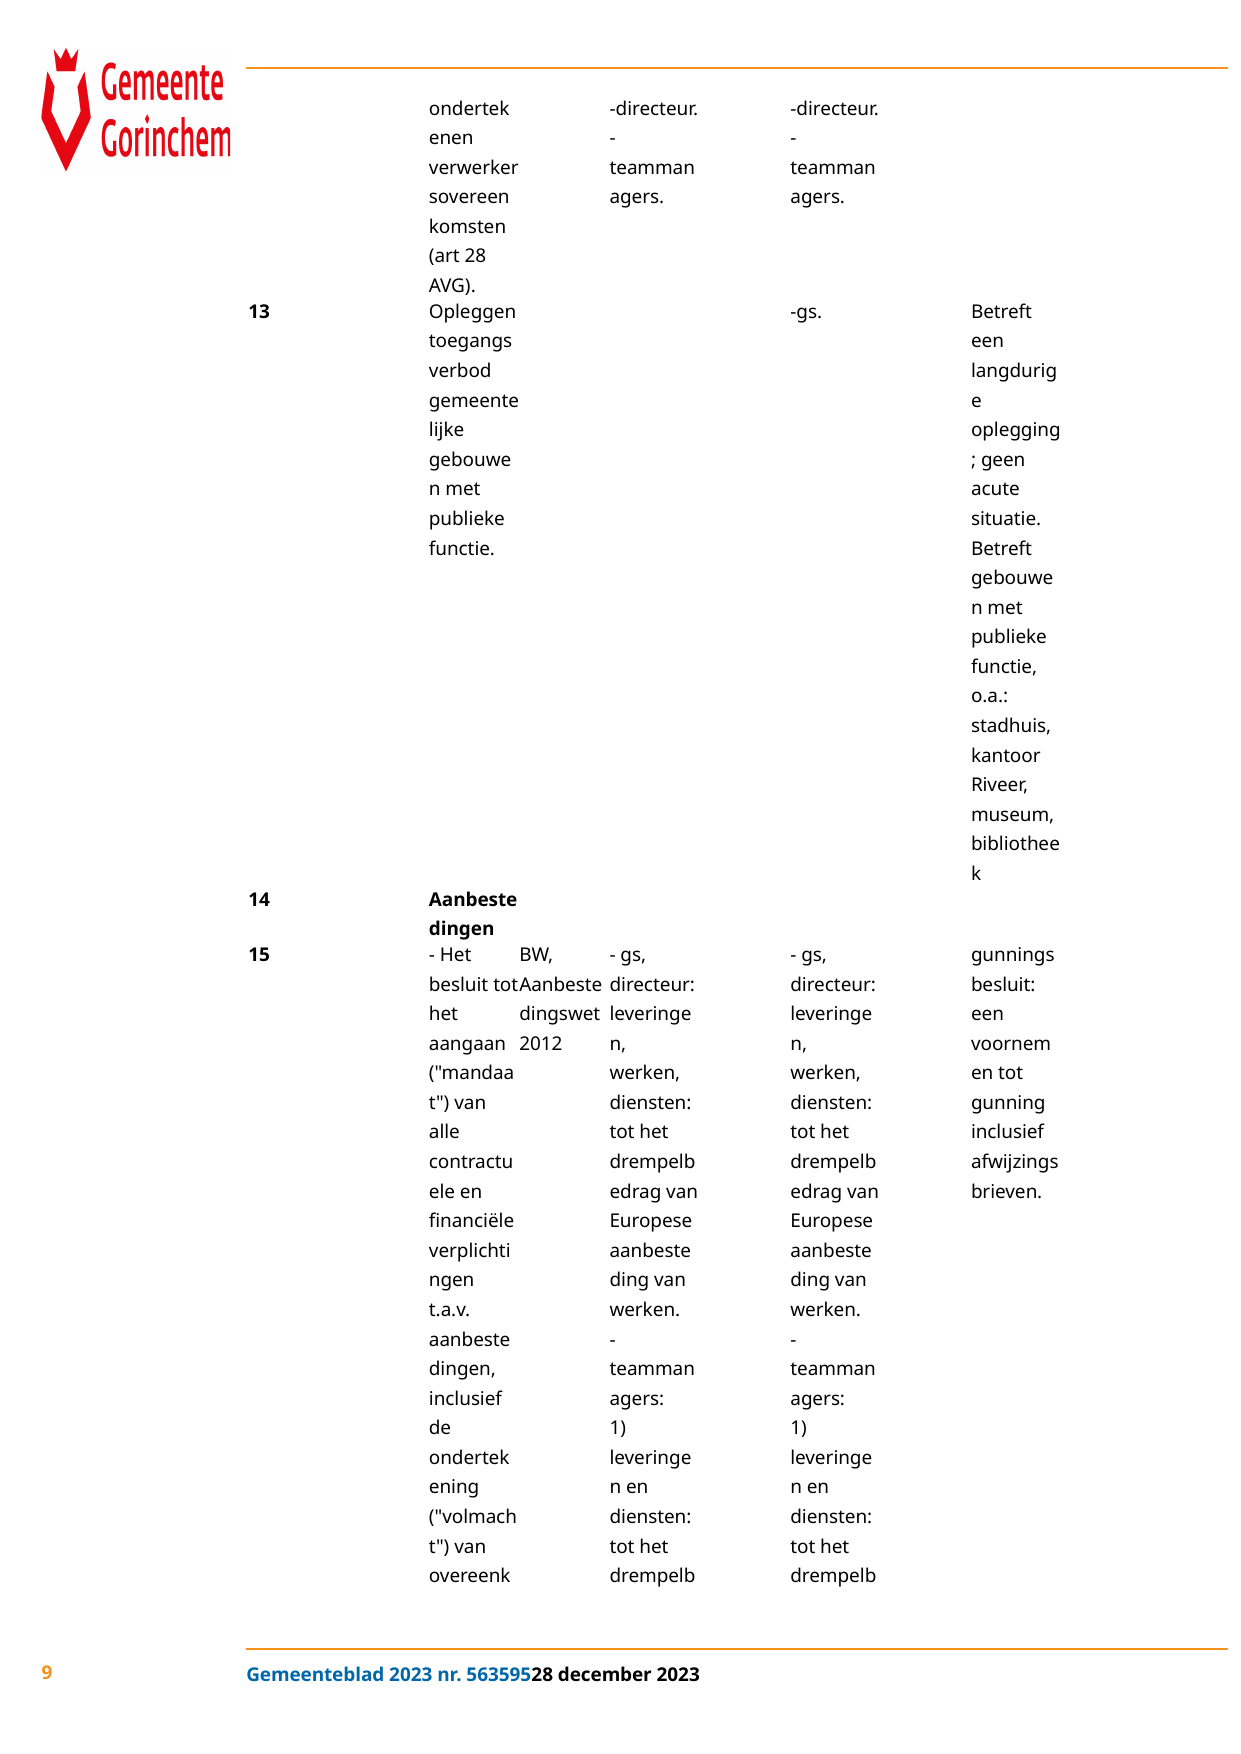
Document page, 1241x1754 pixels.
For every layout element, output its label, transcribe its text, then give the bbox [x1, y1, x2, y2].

table_cell [881, 886, 971, 941]
picture [41, 47, 231, 172]
table_cell [338, 95, 429, 298]
table_cell - gs, directeur: leveringen, werken, diensten: tot het drempelbedrag van Europese aanbesteding van werken. -teammanagers: 1) leveringen en diensten: tot het drempelb [790, 941, 881, 1588]
table_cell -directeur. -teammanagers. [609, 95, 700, 298]
table_cell Opleggen toegangsverbod gemeentelijke gebouwen met publieke functie. [429, 298, 519, 886]
table_cell [790, 886, 881, 941]
table_cell -gs. [790, 298, 881, 886]
table_cell [338, 886, 429, 941]
table_cell ondertekenen verwerkersovereenkomsten (art 28 AVG). [429, 95, 519, 298]
table_cell [700, 298, 790, 886]
table_cell [248, 95, 338, 298]
table_cell [971, 95, 1061, 298]
table_cell [881, 95, 971, 298]
table_cell - gs, directeur: leveringen, werken, diensten: tot het drempelbedrag van Europese aanbesteding van werken. - teammanagers: 1) leveringen en diensten: tot het drempelb [609, 941, 700, 1588]
table_cell [609, 886, 700, 941]
table_cell Betreft een langdurige oplegging; geen acute situatie. Betreft gebouwen met publieke functie, o.a.: stadhuis, kantoor Riveer, museum, bibliotheek [971, 298, 1061, 886]
table_cell -directeur. -teammanagers. [790, 95, 881, 298]
table_cell Aanbestedingen [429, 886, 519, 941]
table_cell [700, 941, 790, 1588]
table_cell [881, 941, 971, 1588]
table_cell [1061, 95, 1152, 298]
table_cell BW, Aanbestedingswet 2012 [519, 941, 609, 1588]
table_cell [338, 941, 429, 1588]
table_cell 14 [248, 886, 338, 941]
table_cell [519, 95, 609, 298]
table_cell gunningsbesluit: een voornemen tot gunning inclusief afwijzingsbrieven. [971, 941, 1061, 1588]
table_cell [881, 298, 971, 886]
table_cell - Het besluit tot het aangaan ("mandaat") van alle contractuele en financiële verplichtingen t.a.v. aanbestedingen, inclusief de ondertekening ("volmacht") van overeenk [429, 941, 519, 1588]
table_cell 15 [248, 941, 338, 1588]
table_cell [338, 298, 429, 886]
table_cell [1061, 298, 1152, 886]
table_cell [700, 886, 790, 941]
table_cell 13 [248, 298, 338, 886]
table_cell [700, 95, 790, 298]
table_cell [609, 298, 700, 886]
table_cell [519, 298, 609, 886]
table_cell [971, 886, 1061, 941]
table_cell [1061, 941, 1152, 1588]
table_cell [519, 886, 609, 941]
table_cell [1061, 886, 1152, 941]
